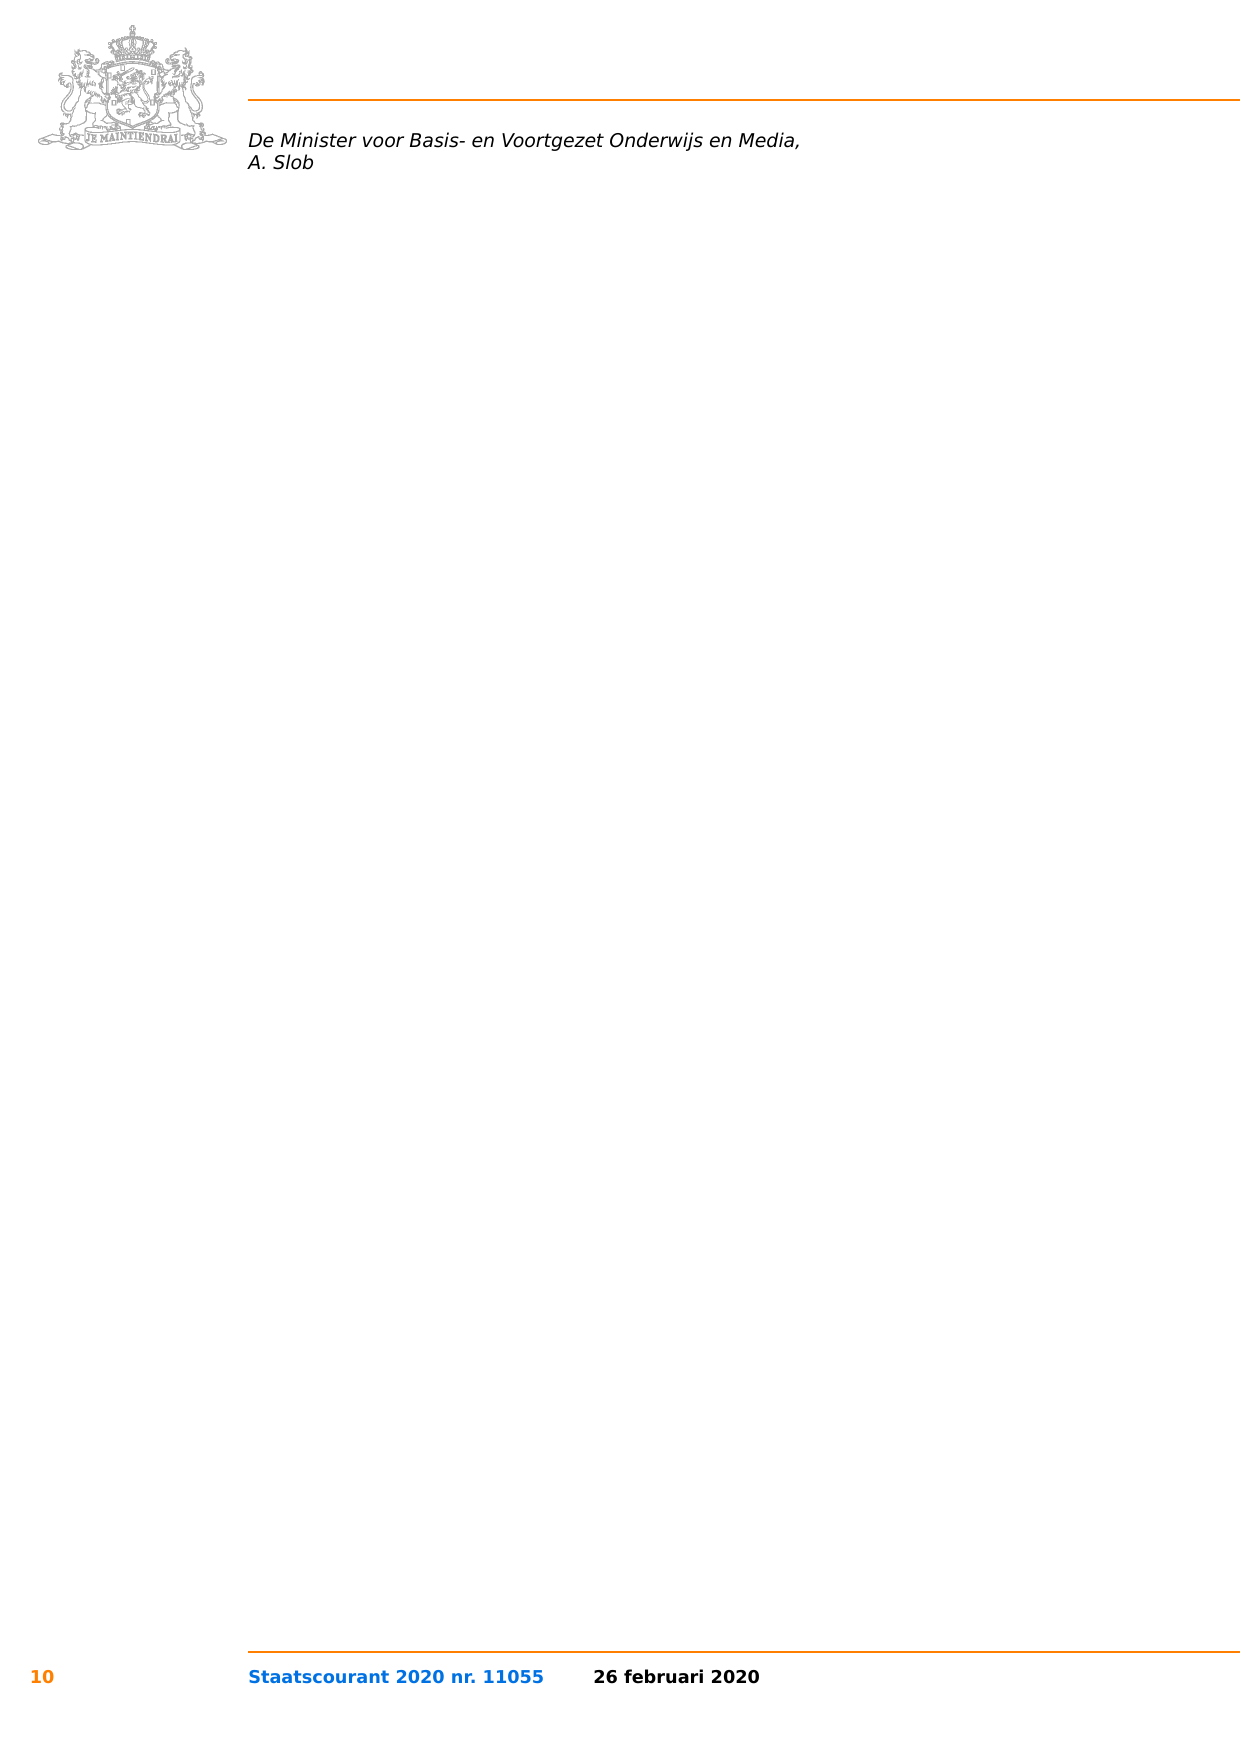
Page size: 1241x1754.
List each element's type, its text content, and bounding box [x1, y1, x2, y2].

text De Minister voor Basis- en Voortgezet Onderwijs en Media, A. Slob [248, 130, 1163, 174]
picture [38, 25, 227, 150]
